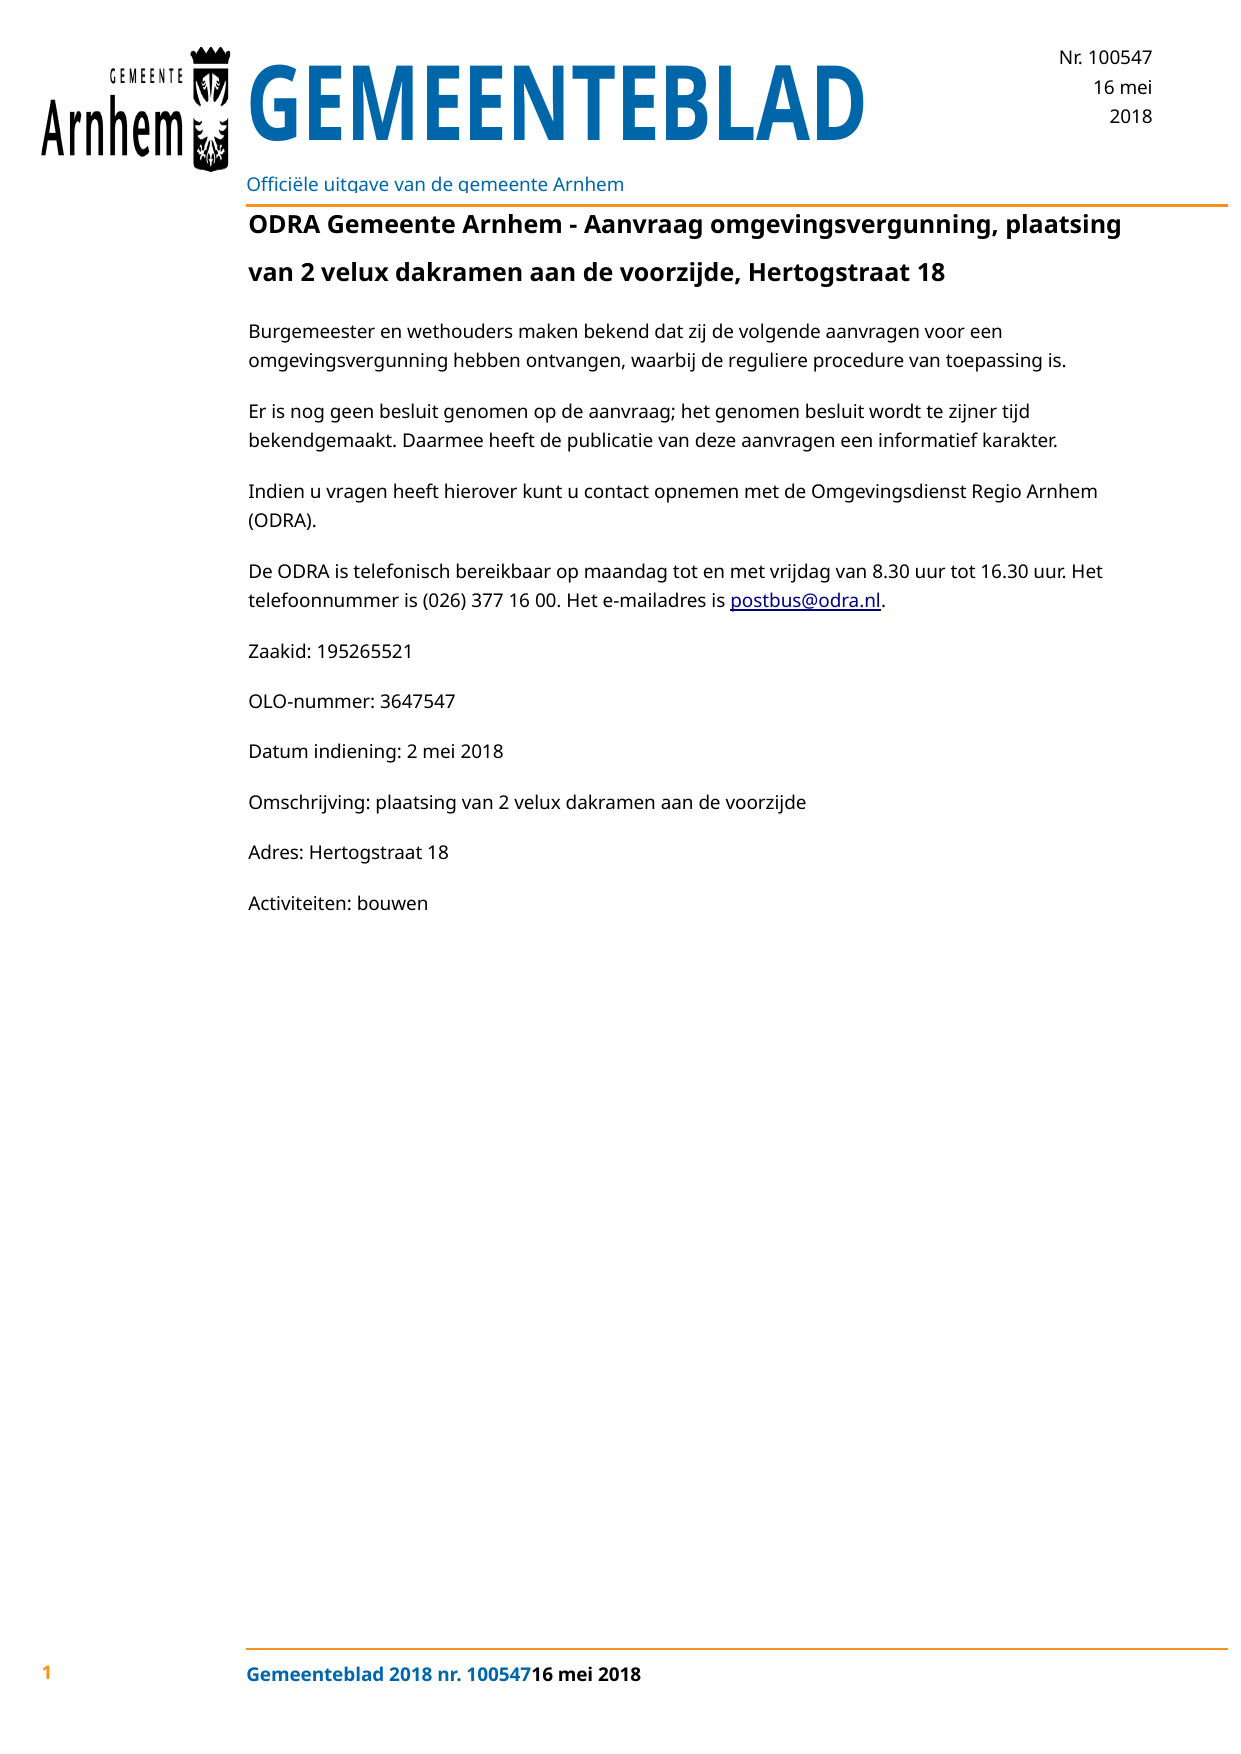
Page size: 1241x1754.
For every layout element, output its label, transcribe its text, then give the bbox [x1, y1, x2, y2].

text De ODRA is telefonisch bereikbaar op maandag tot en met vrijdag van 8.30 uur tot 16.30 uur. Het telefoonnummer is (026) 377 16 00. Het e-mailadres is postbus@odra.nl. [248, 558, 1152, 613]
text Adres: Hertogstraat 18 [248, 839, 1152, 865]
text OLO-nummer: 3647547 [248, 688, 1152, 714]
picture [41, 47, 231, 172]
text Omschrijving: plaatsing van 2 velux dakramen aan de voorzijde [248, 789, 1152, 815]
text Activiteiten: bouwen [248, 890, 1152, 916]
text Datum indiening: 2 mei 2018 [248, 739, 1152, 764]
text Er is nog geen besluit genomen op de aanvraag; het genomen besluit wordt te zijner tijd bekendgemaakt. Daarmee heeft de publicatie van deze aanvragen een informatief karakter. [248, 398, 1152, 453]
text Indien u vragen heeft hierover kunt u contact opnemen met de Omgevingsdienst Regio Arnhem (ODRA). [248, 478, 1152, 533]
text Zaakid: 195265521 [248, 638, 1152, 664]
text Burgemeester en wethouders maken bekend dat zij de volgende aanvragen voor een omgevingsvergunning hebben ontvangen, waarbij de reguliere procedure van toepassing is. [248, 318, 1152, 373]
text ODRA Gemeente Arnhem - Aanvraag omgevingsvergunning, plaatsing van 2 velux dakramen aan de voorzijde, Hertogstraat 18 [248, 207, 1152, 288]
